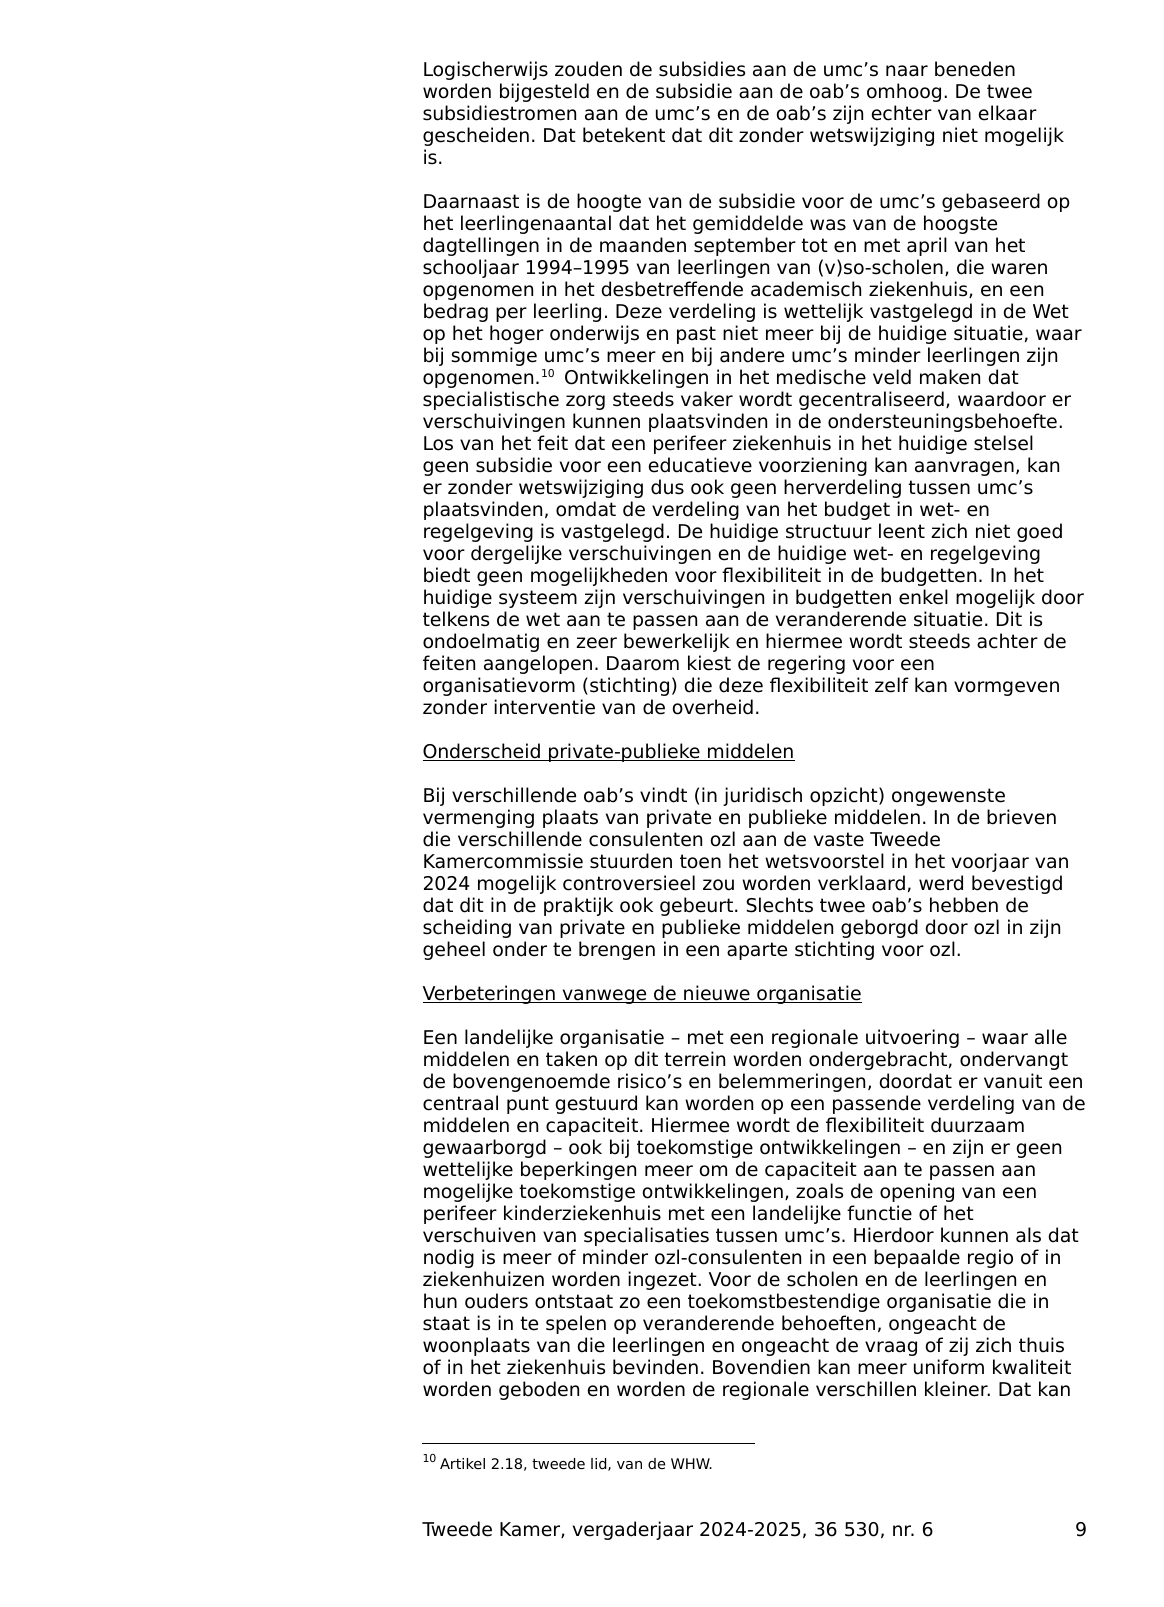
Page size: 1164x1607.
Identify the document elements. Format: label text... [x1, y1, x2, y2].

text Logischerwijs zouden de subsidies aan de umc’s naar beneden worden bijgesteld en de subsidie aan de oab’s omhoog. De twee subsidiestromen aan de umc’s en de oab’s zijn echter van elkaar gescheiden. Dat betekent dat dit zonder wetswijziging niet mogelijk is. [422, 59, 1087, 169]
text Bij verschillende oab’s vindt (in juridisch opzicht) ongewenste vermenging plaats van private en publieke middelen. In de brieven die verschillende consulenten ozl aan de vaste Tweede Kamercommissie stuurden toen het wetsvoorstel in het voorjaar van 2024 mogelijk controversieel zou worden verklaard, werd bevestigd dat dit in de praktijk ook gebeurt. Slechts twee oab’s hebben de scheiding van private en publieke middelen geborgd door ozl in zijn geheel onder te brengen in een aparte stichting voor ozl. [422, 785, 1087, 961]
text Een landelijke organisatie – met een regionale uitvoering – waar alle middelen en taken op dit terrein worden ondergebracht, ondervangt de bovengenoemde risico’s en belemmeringen, doordat er vanuit een centraal punt gestuurd kan worden op een passende verdeling van de middelen en capaciteit. Hiermee wordt de flexibiliteit duurzaam gewaarborgd – ook bij toekomstige ontwikkelingen – en zijn er geen wettelijke beperkingen meer om de capaciteit aan te passen aan mogelijke toekomstige ontwikkelingen, zoals de opening van een perifeer kinderziekenhuis met een landelijke functie of het verschuiven van specialisaties tussen umc’s. Hierdoor kunnen als dat nodig is meer of minder ozl-consulenten in een bepaalde regio of in ziekenhuizen worden ingezet. Voor de scholen en de leerlingen en hun ouders ontstaat zo een toekomstbestendige organisatie die in staat is in te spelen op veranderende behoeften, ongeacht de woonplaats van die leerlingen en ongeacht de vraag of zij zich thuis of in het ziekenhuis bevinden. Bovendien kan meer uniform kwaliteit worden geboden en worden de regionale verschillen kleiner. Dat kan [422, 1027, 1087, 1401]
subtitle Onderscheid private-publieke middelen [422, 741, 1087, 763]
text Daarnaast is de hoogte van de subsidie voor de umc’s gebaseerd op het leerlingenaantal dat het gemiddelde was van de hoogste dagtellingen in de maanden september tot en met april van het schooljaar 1994–1995 van leerlingen van (v)so-scholen, die waren opgenomen in het desbetreffende academisch ziekenhuis, en een bedrag per leerling. Deze verdeling is wettelijk vastgelegd in de Wet op het hoger onderwijs en past niet meer bij de huidige situatie, waar bij sommige umc’s meer en bij andere umc’s minder leerlingen zijn opgenomen. Ontwikkelingen in het medische veld maken dat specialistische zorg steeds vaker wordt gecentraliseerd, waardoor er verschuivingen kunnen plaatsvinden in de ondersteuningsbehoefte. Los van het feit dat een perifeer ziekenhuis in het huidige stelsel geen subsidie voor een educatieve voorziening kan aanvragen, kan er zonder wetswijziging dus ook geen herverdeling tussen umc’s plaatsvinden, omdat de verdeling van het budget in wet- en regelgeving is vastgelegd. De huidige structuur leent zich niet goed voor dergelijke verschuivingen en de huidige wet- en regelgeving biedt geen mogelijkheden voor flexibiliteit in de budgetten. In het huidige systeem zijn verschuivingen in budgetten enkel mogelijk door telkens de wet aan te passen aan de veranderende situatie. Dit is ondoelmatig en zeer bewerkelijk en hiermee wordt steeds achter de feiten aangelopen. Daarom kiest de regering voor een organisatievorm (stichting) die deze flexibiliteit zelf kan vormgeven zonder interventie van de overheid. [422, 191, 1087, 719]
text Artikel 2.18, tweede lid, van de WHW. [422, 1452, 1087, 1474]
subtitle Verbeteringen vanwege de nieuwe organisatie [422, 983, 1087, 1005]
